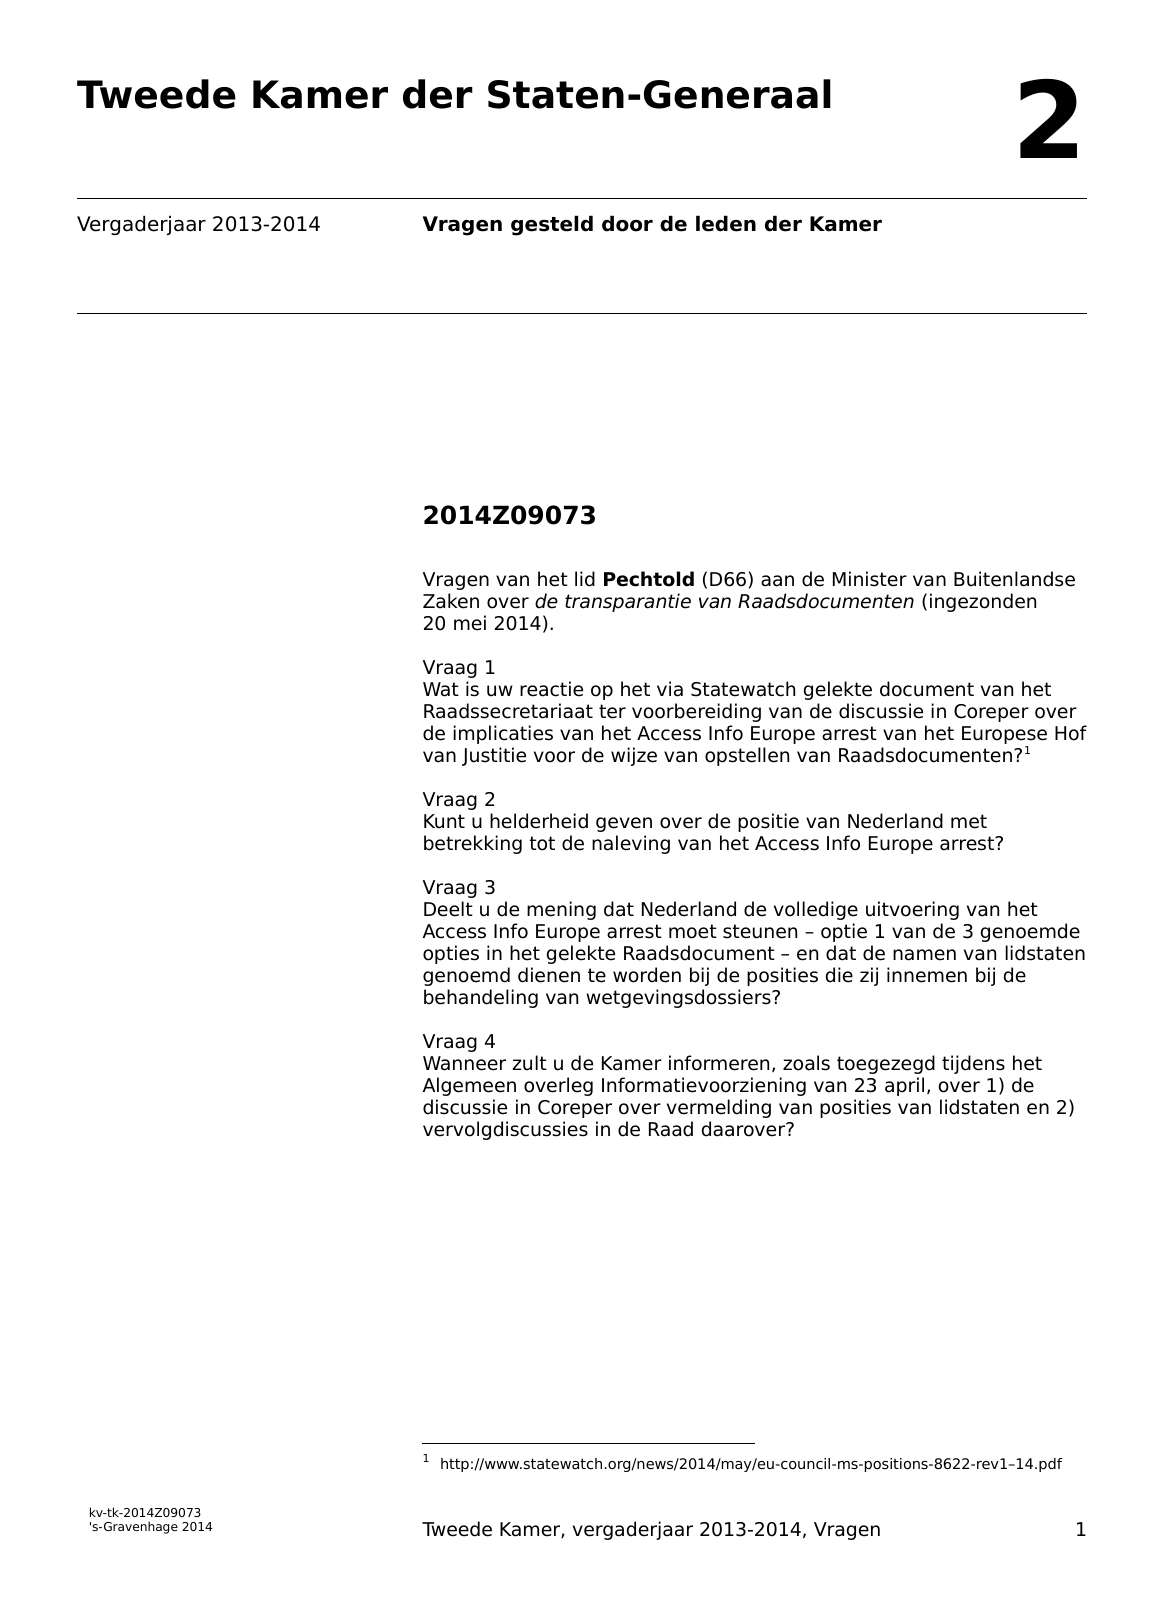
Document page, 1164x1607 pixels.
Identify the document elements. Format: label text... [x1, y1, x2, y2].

text Vraag 1 [422, 657, 1087, 679]
text kv-tk-2014Z09073 [88, 1506, 323, 1520]
table_header Tweede Kamer der Staten-Generaal [77, 59, 886, 198]
text Vraag 3 [422, 877, 1087, 899]
text Vraag 4 [422, 1031, 1087, 1053]
text 's-Gravenhage 2014 [88, 1520, 323, 1534]
text Vragen van het lid Pechtold (D66) aan de Minister van Buitenlandse Zaken over de transparantie van Raadsdocumenten (ingezonden 20 mei 2014). [422, 569, 1087, 635]
table_cell Vragen gesteld door de leden der Kamer [422, 199, 1087, 313]
table_header 2 [886, 59, 1087, 198]
text Vraag 2 [422, 789, 1087, 811]
text Wat is uw reactie op het via Statewatch gelekte document van het Raadssecretariaat ter voorbereiding van de discussie in Coreper over de implicaties van het Access Info Europe arrest van het Europese Hof van Justitie voor de wijze van opstellen van Raadsdocumenten? [422, 679, 1087, 767]
text Wanneer zult u de Kamer informeren, zoals toegezegd tijdens het Algemeen overleg Informatievoorziening van 23 april, over 1) de discussie in Coreper over vermelding van posities van lidstaten en 2) vervolgdiscussies in de Raad daarover? [422, 1053, 1087, 1141]
text Deelt u de mening dat Nederland de volledige uitvoering van het Access Info Europe arrest moet steunen – optie 1 van de 3 genoemde opties in het gelekte Raadsdocument – en dat de namen van lidstaten genoemd dienen te worden bij de posities die zij innemen bij de behandeling van wetgevingsdossiers? [422, 899, 1087, 1009]
text http://www.statewatch.org/news/2014/may/eu-council-ms-positions-8622-rev1–14.pdf [422, 1452, 1087, 1474]
table_cell Vergaderjaar 2013-2014 [77, 199, 422, 313]
text 2014Z09073 [422, 501, 1087, 531]
text Kunt u helderheid geven over de positie van Nederland met betrekking tot de naleving van het Access Info Europe arrest? [422, 811, 1087, 855]
